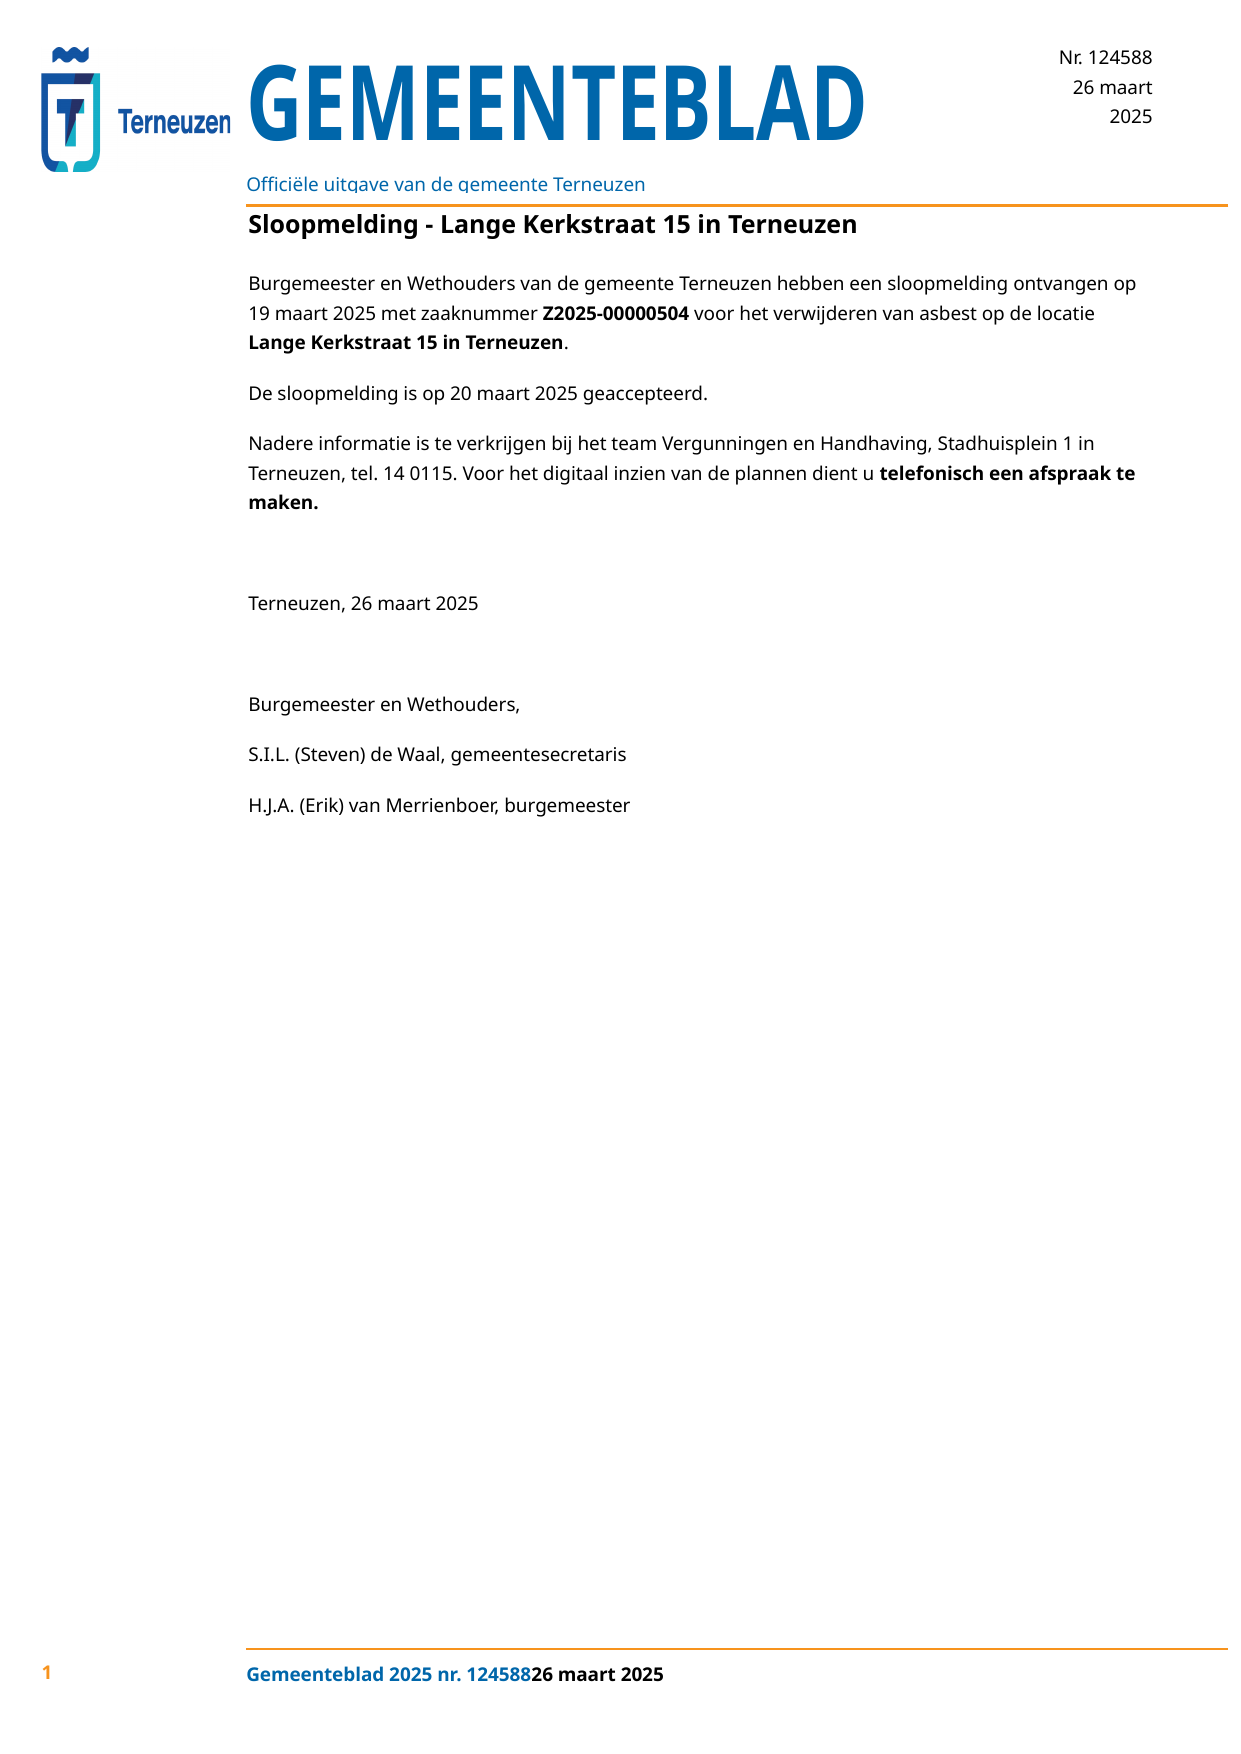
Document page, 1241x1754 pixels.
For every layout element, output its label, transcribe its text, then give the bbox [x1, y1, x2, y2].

text Burgemeester en Wethouders van de gemeente Terneuzen hebben een sloopmelding ontvangen op 19 maart 2025 met zaaknummer Z2025-00000504 voor het verwijderen van asbest op de locatie Lange Kerkstraat 15 in Terneuzen. [248, 270, 1152, 355]
text De sloopmelding is op 20 maart 2025 geaccepteerd. [248, 380, 1152, 406]
text H.J.A. (Erik) van Merrienboer, burgemeester [248, 792, 1152, 818]
text S.I.L. (Steven) de Waal, gemeentesecretaris [248, 742, 1152, 767]
text Terneuzen, 26 maart 2025 [248, 590, 1152, 616]
text Sloopmelding - Lange Kerkstraat 15 in Terneuzen [248, 207, 1152, 241]
picture [41, 47, 231, 172]
text Nadere informatie is te verkrijgen bij het team Vergunningen en Handhaving, Stadhuisplein 1 in Terneuzen, tel. 14 0115. Voor het digitaal inzien van de plannen dient u telefonisch een afspraak te maken. [248, 430, 1152, 515]
text Burgemeester en Wethouders, [248, 691, 1152, 717]
